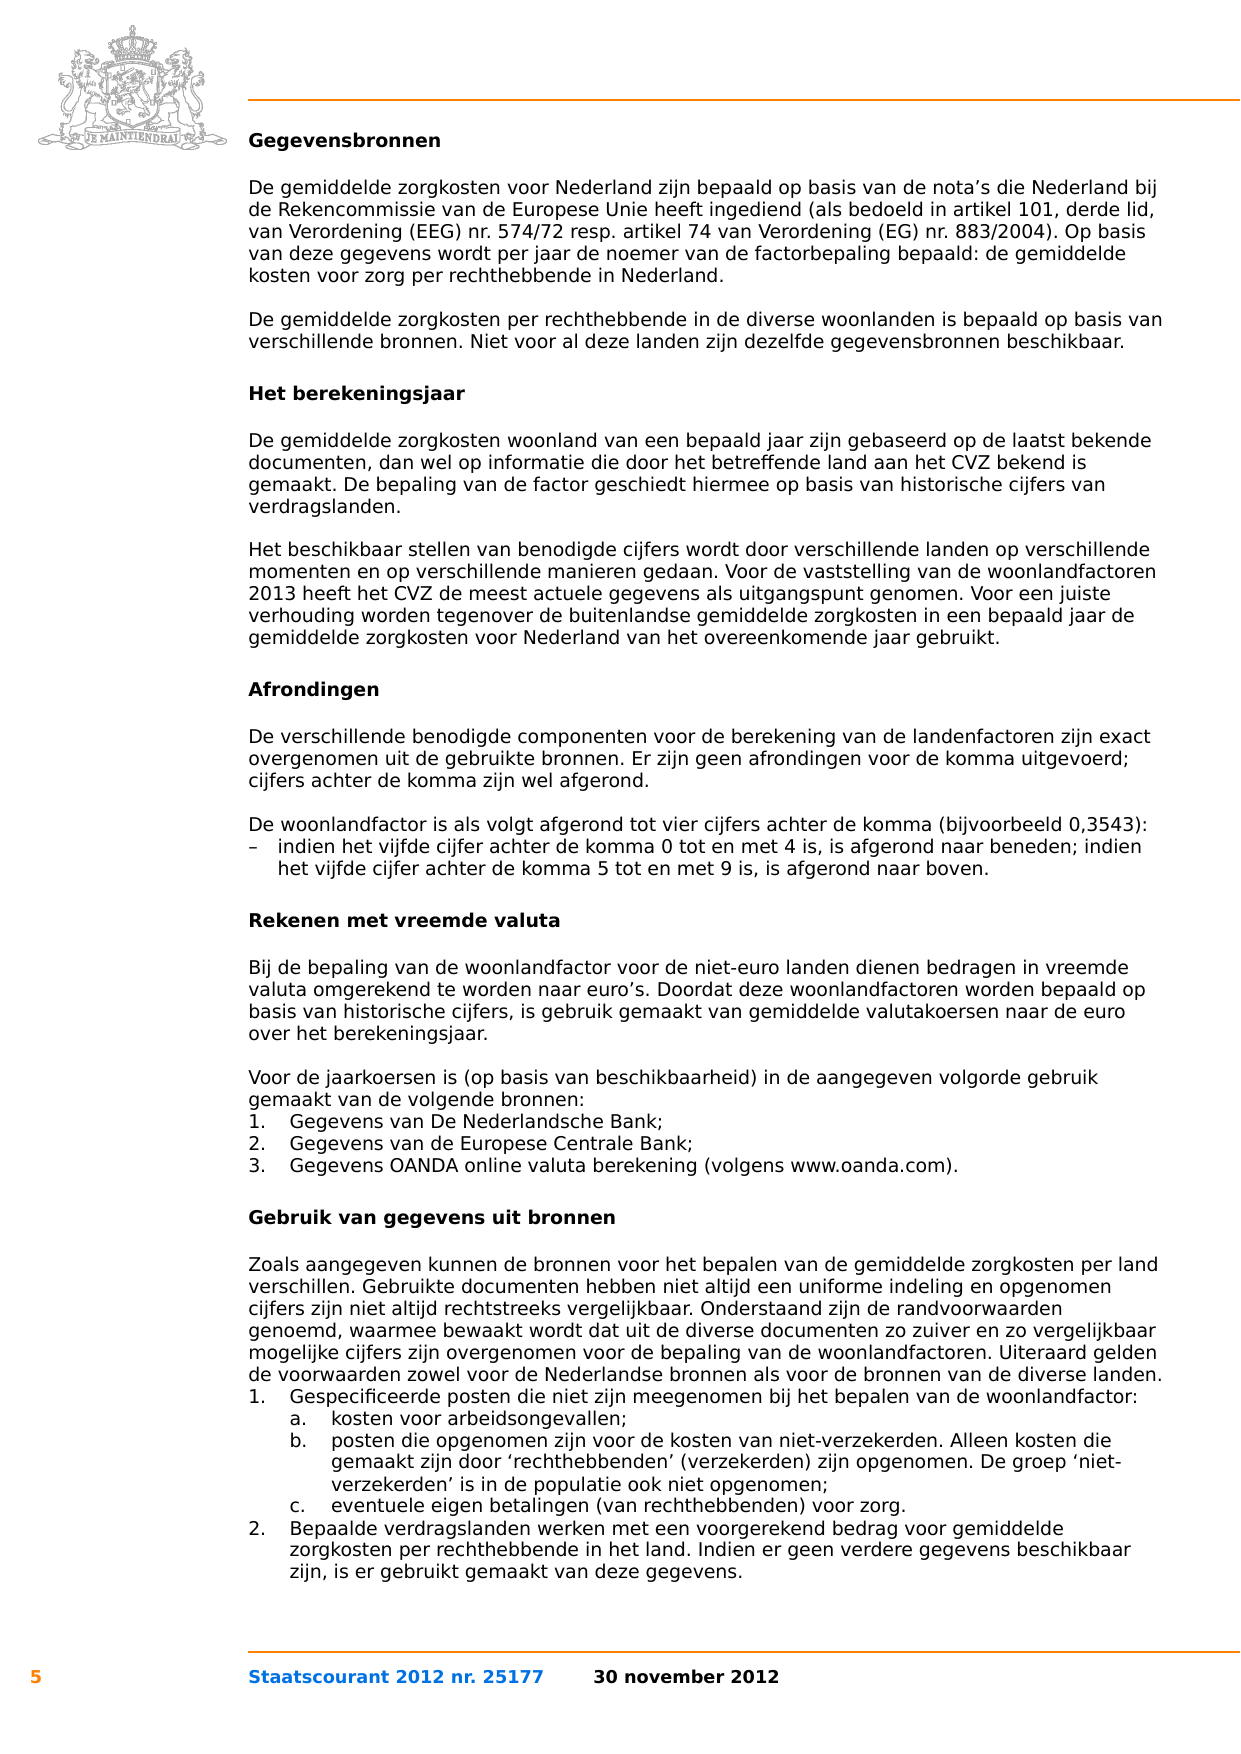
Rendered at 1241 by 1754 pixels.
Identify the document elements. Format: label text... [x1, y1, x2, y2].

text Het beschikbaar stellen van benodigde cijfers wordt door verschillende landen op verschillende momenten en op verschillende manieren gedaan. Voor de vaststelling van de woonlandfactoren 2013 heeft het CVZ de meest actuele gegevens als uitgangspunt genomen. Voor een juiste verhouding worden tegenover de buitenlandse gemiddelde zorgkosten in een bepaald jaar de gemiddelde zorgkosten voor Nederland van het overeenkomende jaar gebruikt. [248, 539, 1163, 649]
text De gemiddelde zorgkosten woonland van een bepaald jaar zijn gebaseerd op de laatst bekende documenten, dan wel op informatie die door het betreffende land aan het CVZ bekend is gemaakt. De bepaling van de factor geschiedt hiermee op basis van historische cijfers van verdragslanden. [248, 429, 1163, 517]
text – indien het vijfde cijfer achter de komma 0 tot en met 4 is, is afgerond naar beneden; indien het vijfde cijfer achter de komma 5 tot en met 9 is, is afgerond naar boven. [248, 836, 1163, 880]
subtitle Afrondingen [248, 679, 1163, 701]
text c. eventuele eigen betalingen (van rechthebbenden) voor zorg. [289, 1495, 1163, 1517]
text De verschillende benodigde componenten voor de berekening van de landenfactoren zijn exact overgenomen uit de gebruikte bronnen. Er zijn geen afrondingen voor de komma uitgevoerd; cijfers achter de komma zijn wel afgerond. [248, 726, 1163, 792]
text a. kosten voor arbeidsongevallen; [289, 1407, 1163, 1429]
subtitle Gegevensbronnen [248, 130, 1163, 152]
subtitle Rekenen met vreemde valuta [248, 910, 1163, 932]
text Bij de bepaling van de woonlandfactor voor de niet-euro landen dienen bedragen in vreemde valuta omgerekend te worden naar euro’s. Doordat deze woonlandfactoren worden bepaald op basis van historische cijfers, is gebruik gemaakt van gemiddelde valutakoersen naar de euro over het berekeningsjaar. [248, 957, 1163, 1045]
picture [38, 25, 227, 150]
text Voor de jaarkoersen is (op basis van beschikbaarheid) in de aangegeven volgorde gebruik gemaakt van de volgende bronnen: [248, 1067, 1163, 1111]
text De woonlandfactor is als volgt afgerond tot vier cijfers achter de komma (bijvoorbeeld 0,3543): [248, 814, 1163, 836]
subtitle Het berekeningsjaar [248, 383, 1163, 404]
text Zoals aangegeven kunnen de bronnen voor het bepalen van de gemiddelde zorgkosten per land verschillen. Gebruikte documenten hebben niet altijd een uniforme indeling en opgenomen cijfers zijn niet altijd rechtstreeks vergelijkbaar. Onderstaand zijn de randvoorwaarden genoemd, waarmee bewaakt wordt dat uit de diverse documenten zo zuiver en zo vergelijkbaar mogelijke cijfers zijn overgenomen voor de bepaling van de woonlandfactoren. Uiteraard gelden de voorwaarden zowel voor de Nederlandse bronnen als voor de bronnen van de diverse landen. [248, 1254, 1163, 1386]
text 2. Bepaalde verdragslanden werken met een voorgerekend bedrag voor gemiddelde zorgkosten per rechthebbende in het land. Indien er geen verdere gegevens beschikbaar zijn, is er gebruikt gemaakt van deze gegevens. [248, 1517, 1163, 1583]
text 1. Gespecificeerde posten die niet zijn meegenomen bij het bepalen van de woonlandfactor: [248, 1386, 1163, 1407]
text De gemiddelde zorgkosten per rechthebbende in de diverse woonlanden is bepaald op basis van verschillende bronnen. Niet voor al deze landen zijn dezelfde gegevensbronnen beschikbaar. [248, 309, 1163, 353]
text 2. Gegevens van de Europese Centrale Bank; [248, 1133, 1163, 1155]
text 3. Gegevens OANDA online valuta berekening (volgens www.oanda.com). [248, 1155, 1163, 1177]
subtitle Gebruik van gegevens uit bronnen [248, 1207, 1163, 1229]
text De gemiddelde zorgkosten voor Nederland zijn bepaald op basis van de nota’s die Nederland bij de Rekencommissie van de Europese Unie heeft ingediend (als bedoeld in artikel 101, derde lid, van Verordening (EEG) nr. 574/72 resp. artikel 74 van Verordening (EG) nr. 883/2004). Op basis van deze gegevens wordt per jaar de noemer van de factorbepaling bepaald: de gemiddelde kosten voor zorg per rechthebbende in Nederland. [248, 177, 1163, 287]
text b. posten die opgenomen zijn voor de kosten van niet-verzekerden. Alleen kosten die gemaakt zijn door ‘rechthebbenden’ (verzekerden) zijn opgenomen. De groep ‘niet-verzekerden’ is in de populatie ook niet opgenomen; [289, 1429, 1163, 1495]
text 1. Gegevens van De Nederlandsche Bank; [248, 1111, 1163, 1133]
